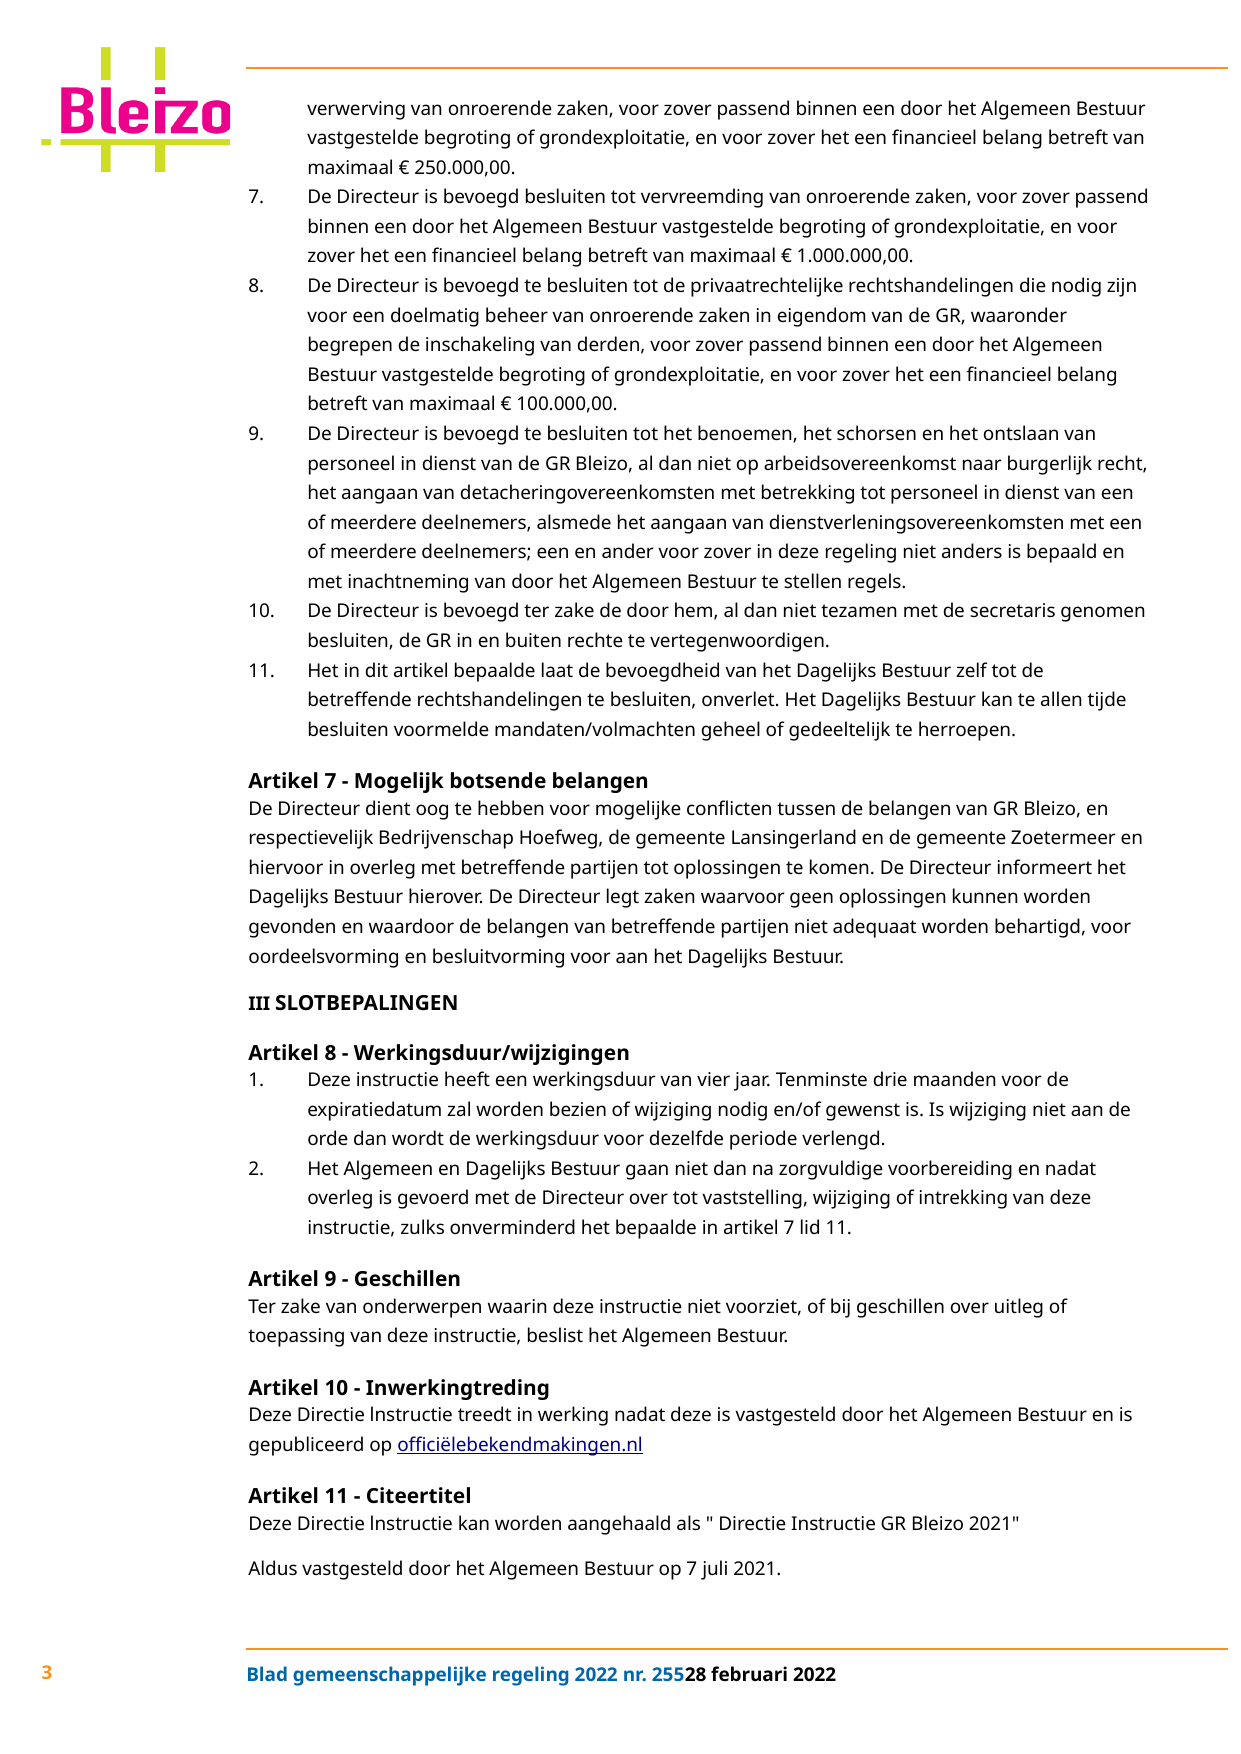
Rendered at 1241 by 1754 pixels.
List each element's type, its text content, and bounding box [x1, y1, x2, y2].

list De Directeur is bevoegd te besluiten tot de privaatrechtelijke rechtshandelingen die nodig zijn voor een doelmatig beheer van onroerende zaken in eigendom van de GR, waaronder begrepen de inschakeling van derden, voor zover passend binnen een door het Algemeen Bestuur vastgestelde begroting of grondexploitatie, en voor zover het een financieel belang betreft van maximaal € 100.000,00. [248, 272, 1152, 416]
text Deze Directie lnstructie treedt in werking nadat deze is vastgesteld door het Algemeen Bestuur en is gepubliceerd op officiëlebekendmakingen.nl [248, 1401, 1152, 1457]
picture [41, 47, 231, 172]
text Artikel 11 - Citeertitel [248, 1481, 1152, 1510]
text III SLOTBEPALINGEN [248, 988, 1152, 1017]
text Aldus vastgesteld door het Algemeen Bestuur op 7 juli 2021. [248, 1555, 1152, 1581]
list verwerving van onroerende zaken, voor zover passend binnen een door het Algemeen Bestuur vastgestelde begroting of grondexploitatie, en voor zover het een financieel belang betreft van maximaal € 250.000,00. [248, 95, 1152, 180]
list Het in dit artikel bepaalde laat de bevoegdheid van het Dagelijks Bestuur zelf tot de betreffende rechtshandelingen te besluiten, onverlet. Het Dagelijks Bestuur kan te allen tijde besluiten voormelde mandaten/volmachten geheel of gedeeltelijk te herroepen. [248, 657, 1152, 742]
list De Directeur is bevoegd ter zake de door hem, al dan niet tezamen met de secretaris genomen besluiten, de GR in en buiten rechte te vertegenwoordigen. [248, 598, 1152, 653]
text Deze Directie lnstructie kan worden aangehaald als " Directie Instructie GR Bleizo 2021" [248, 1510, 1152, 1536]
list De Directeur is bevoegd besluiten tot vervreemding van onroerende zaken, voor zover passend binnen een door het Algemeen Bestuur vastgestelde begroting of grondexploitatie, en voor zover het een financieel belang betreft van maximaal € 1.000.000,00. [248, 183, 1152, 268]
text Ter zake van onderwerpen waarin deze instructie niet voorziet, of bij geschillen over uitleg of toepassing van deze instructie, beslist het Algemeen Bestuur. [248, 1293, 1152, 1348]
text Artikel 10 - Inwerkingtreding [248, 1373, 1152, 1401]
text Artikel 8 - Werkingsduur/wijzigingen [248, 1038, 1152, 1066]
text Artikel 9 - Geschillen [248, 1264, 1152, 1293]
list Deze instructie heeft een werkingsduur van vier jaar. Tenminste drie maanden voor de expiratiedatum zal worden bezien of wijziging nodig en/of gewenst is. Is wijziging niet aan de orde dan wordt de werkingsduur voor dezelfde periode verlengd. [248, 1066, 1152, 1151]
text Artikel 7 - Mogelijk botsende belangen [248, 766, 1152, 795]
text De Directeur dient oog te hebben voor mogelijke conflicten tussen de belangen van GR Bleizo, en respectievelijk Bedrijvenschap Hoefweg, de gemeente Lansingerland en de gemeente Zoetermeer en hiervoor in overleg met betreffende partijen tot oplossingen te komen. De Directeur informeert het Dagelijks Bestuur hierover. De Directeur legt zaken waarvoor geen oplossingen kunnen worden gevonden en waardoor de belangen van betreffende partijen niet adequaat worden behartigd, voor oordeelsvorming en besluitvorming voor aan het Dagelijks Bestuur. [248, 795, 1152, 968]
list De Directeur is bevoegd te besluiten tot het benoemen, het schorsen en het ontslaan van personeel in dienst van de GR Bleizo, al dan niet op arbeidsovereenkomst naar burgerlijk recht, het aangaan van detacheringovereenkomsten met betrekking tot personeel in dienst van een of meerdere deelnemers, alsmede het aangaan van dienstverleningsovereenkomsten met een of meerdere deelnemers; een en ander voor zover in deze regeling niet anders is bepaald en met inachtneming van door het Algemeen Bestuur te stellen regels. [248, 420, 1152, 594]
list Het Algemeen en Dagelijks Bestuur gaan niet dan na zorgvuldige voorbereiding en nadat overleg is gevoerd met de Directeur over tot vaststelling, wijziging of intrekking van deze instructie, zulks onverminderd het bepaalde in artikel 7 lid 11. [248, 1155, 1152, 1240]
